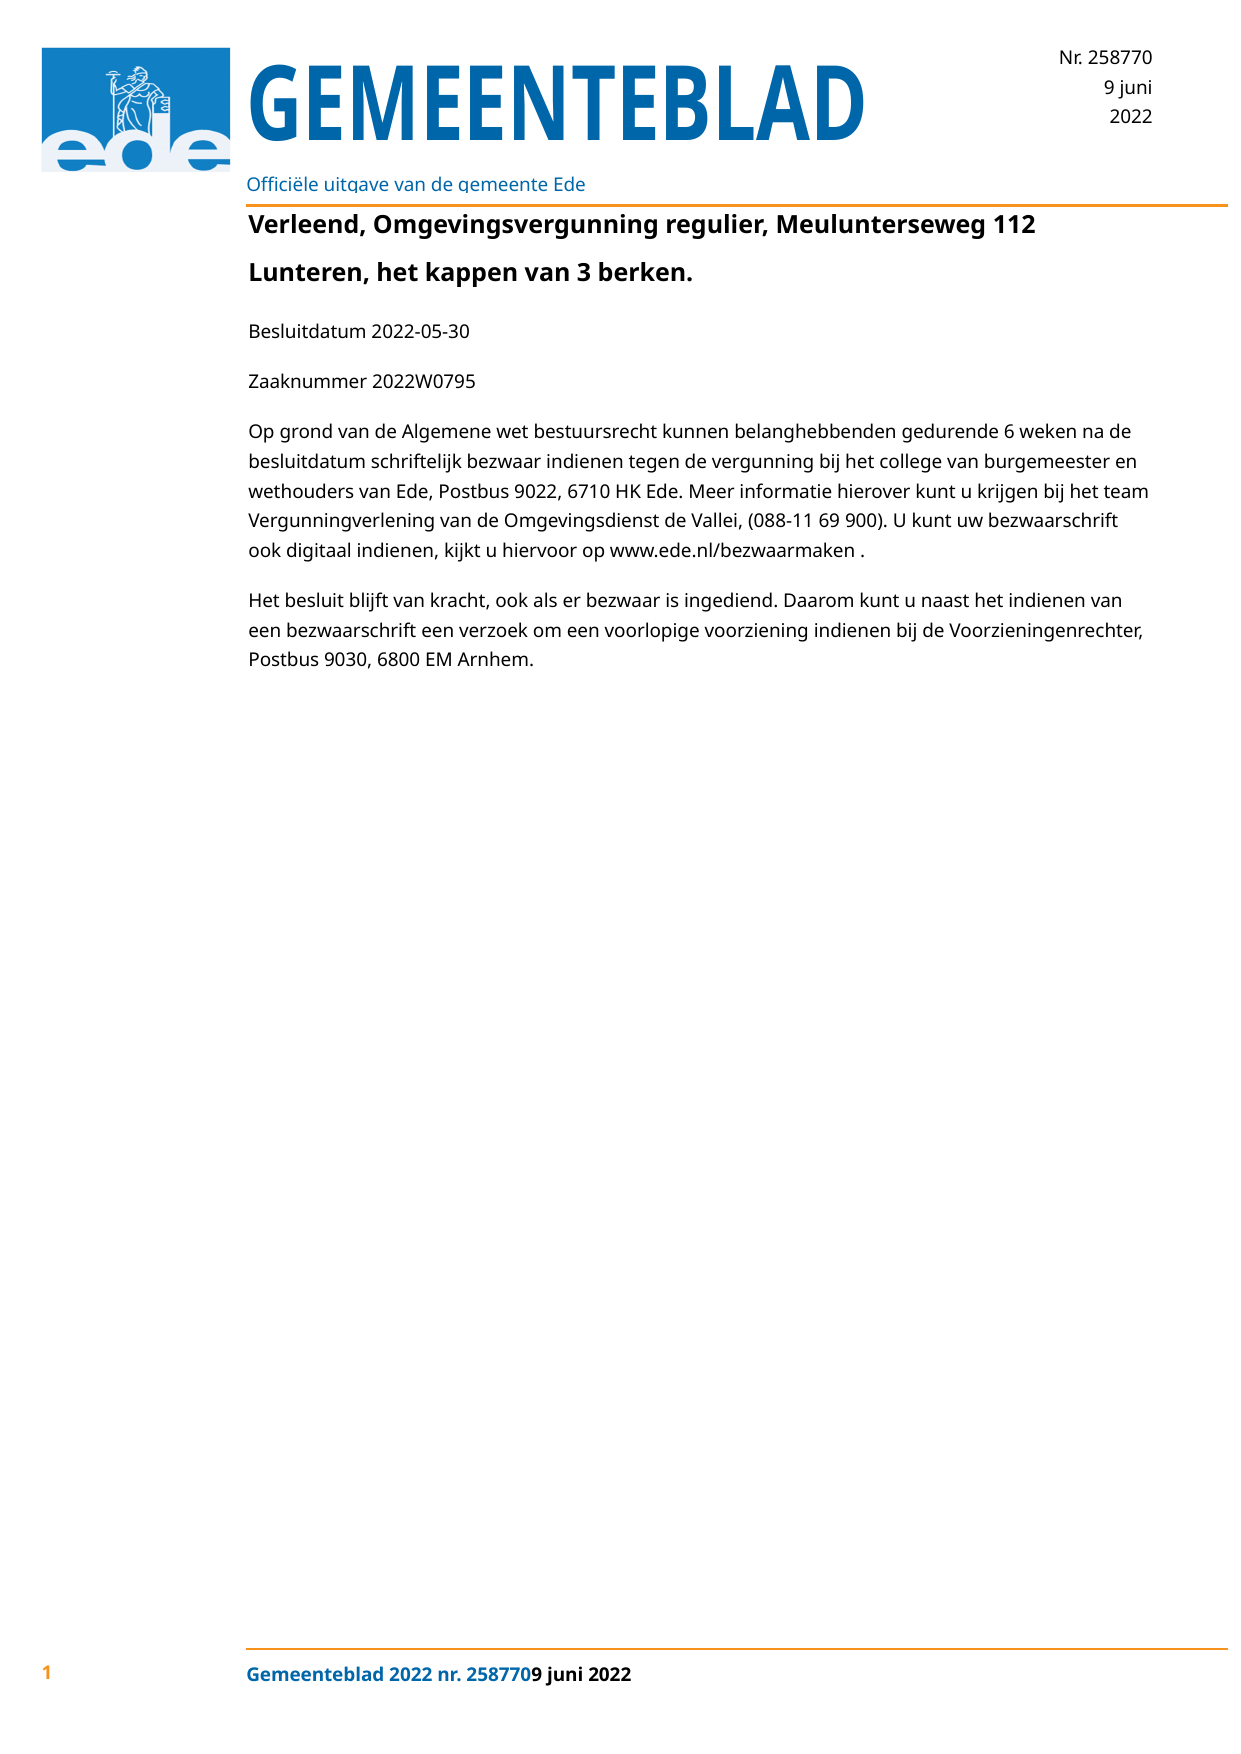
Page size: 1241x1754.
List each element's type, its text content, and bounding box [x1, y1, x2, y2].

picture [41, 47, 231, 172]
text Verleend, Omgevingsvergunning regulier, Meulunterseweg 112 Lunteren, het kappen van 3 berken. [248, 207, 1152, 288]
text Het besluit blijft van kracht, ook als er bezwaar is ingediend. Daarom kunt u naast het indienen van een bezwaarschrift een verzoek om een voorlopige voorziening indienen bij de Voorzieningenrechter, Postbus 9030, 6800 EM Arnhem. [248, 587, 1152, 672]
text Besluitdatum 2022-05-30 [248, 318, 1152, 344]
text Op grond van de Algemene wet bestuursrecht kunnen belanghebbenden gedurende 6 weken na de besluitdatum schriftelijk bezwaar indienen tegen de vergunning bij het college van burgemeester en wethouders van Ede, Postbus 9022, 6710 HK Ede. Meer informatie hierover kunt u krijgen bij het team Vergunningverlening van de Omgevingsdienst de Vallei, (088-11 69 900). U kunt uw bezwaarschrift ook digitaal indienen, kijkt u hiervoor op www.ede.nl/bezwaarmaken . [248, 419, 1152, 563]
text Zaaknummer 2022W0795 [248, 368, 1152, 394]
